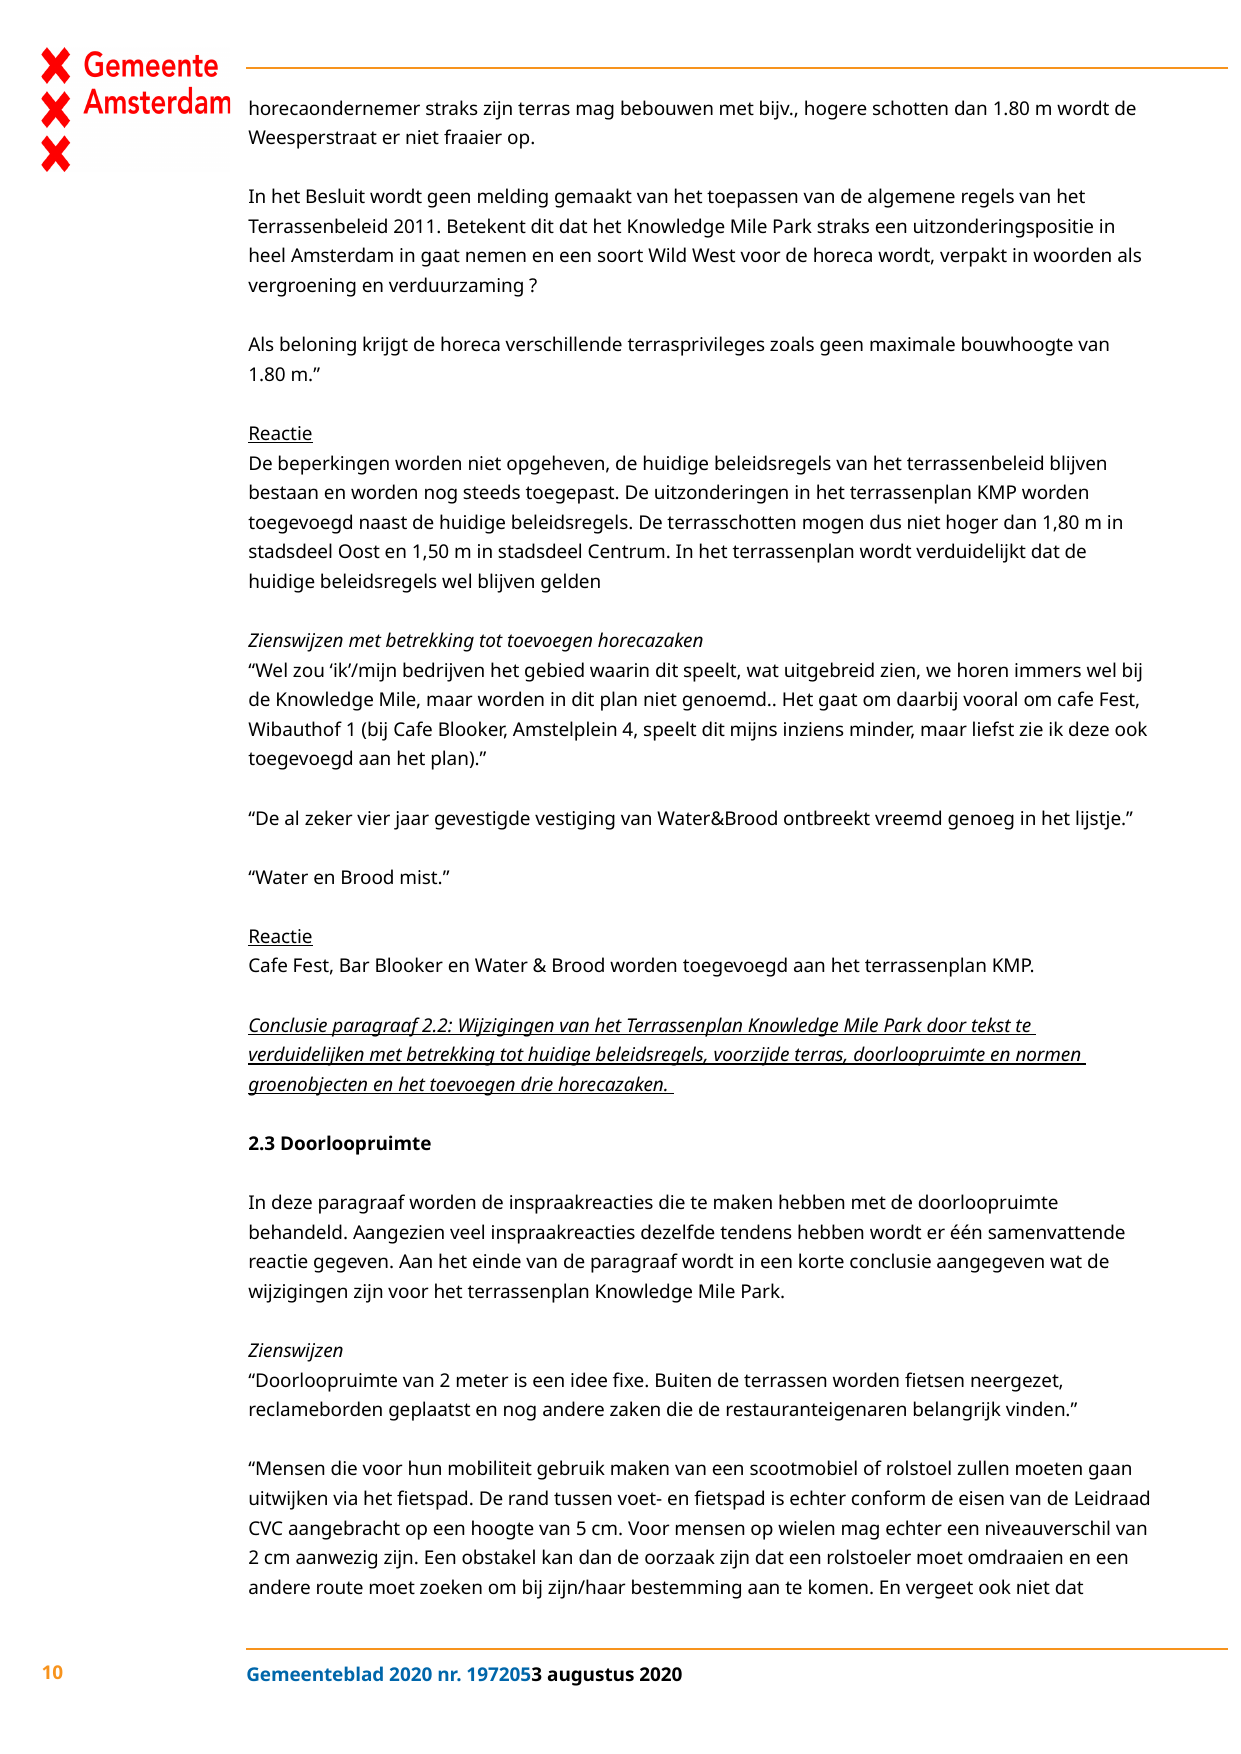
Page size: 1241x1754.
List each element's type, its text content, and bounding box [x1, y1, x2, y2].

text Conclusie paragraaf 2.2: Wijzigingen van het Terrassenplan Knowledge Mile Park door tekst te verduidelijken met betrekking tot huidige beleidsregels, voorzijde terras, doorloopruimte en normen groenobjecten en het toevoegen drie horecazaken. [248, 1012, 1152, 1097]
text Cafe Fest, Bar Blooker en Water & Brood worden toegevoegd aan het terrassenplan KMP. [248, 953, 1152, 978]
text “De al zeker vier jaar gevestigde vestiging van Water&Brood ontbreekt vreemd genoeg in het lijstje.” [248, 805, 1152, 831]
text 2.3 Doorloopruimte [248, 1130, 1152, 1156]
text Als beloning krijgt de horeca verschillende terrasprivileges zoals geen maximale bouwhoogte van 1.80 m.” [248, 331, 1152, 387]
text “Water en Brood mist.” [248, 864, 1152, 890]
text “Doorloopruimte van 2 meter is een idee fixe. Buiten de terrassen worden fietsen neergezet, reclameborden geplaatst en nog andere zaken die de restauranteigenaren belangrijk vinden.” [248, 1367, 1152, 1422]
picture [41, 47, 231, 172]
text In deze paragraaf worden de inspraakreacties die te maken hebben met de doorloopruimte behandeld. Aangezien veel inspraakreacties dezelfde tendens hebben wordt er één samenvattende reactie gegeven. Aan het einde van de paragraaf wordt in een korte conclusie aangegeven wat de wijzigingen zijn voor het terrassenplan Knowledge Mile Park. [248, 1189, 1152, 1304]
text horecaondernemer straks zijn terras mag bebouwen met bijv., hogere schotten dan 1.80 m wordt de Weesperstraat er niet fraaier op. [248, 95, 1152, 150]
text De beperkingen worden niet opgeheven, de huidige beleidsregels van het terrassenbeleid blijven bestaan en worden nog steeds toegepast. De uitzonderingen in het terrassenplan KMP worden toegevoegd naast de huidige beleidsregels. De terrasschotten mogen dus niet hoger dan 1,80 m in stadsdeel Oost en 1,50 m in stadsdeel Centrum. In het terrassenplan wordt verduidelijkt dat de huidige beleidsregels wel blijven gelden [248, 450, 1152, 594]
text Reactie [248, 420, 1152, 446]
text “Mensen die voor hun mobiliteit gebruik maken van een scootmobiel of rolstoel zullen moeten gaan uitwijken via het fietspad. De rand tussen voet- en fietspad is echter conform de eisen van de Leidraad CVC aangebracht op een hoogte van 5 cm. Voor mensen op wielen mag echter een niveauverschil van 2 cm aanwezig zijn. Een obstakel kan dan de oorzaak zijn dat een rolstoeler moet omdraaien en een andere route moet zoeken om bij zijn/haar bestemming aan te komen. En vergeet ook niet dat [248, 1456, 1152, 1600]
text “Wel zou ‘ik’/mijn bedrijven het gebied waarin dit speelt, wat uitgebreid zien, we horen immers wel bij de Knowledge Mile, maar worden in dit plan niet genoemd.. Het gaat om daarbij vooral om cafe Fest, Wibauthof 1 (bij Cafe Blooker, Amstelplein 4, speelt dit mijns inziens minder, maar liefst zie ik deze ook toegevoegd aan het plan).” [248, 657, 1152, 771]
text Zienswijzen met betrekking tot toevoegen horecazaken [248, 627, 1152, 653]
text Reactie [248, 923, 1152, 949]
text Zienswijzen [248, 1337, 1152, 1363]
text In het Besluit wordt geen melding gemaakt van het toepassen van de algemene regels van het Terrassenbeleid 2011. Betekent dit dat het Knowledge Mile Park straks een uitzonderingspositie in heel Amsterdam in gaat nemen en een soort Wild West voor de horeca wordt, verpakt in woorden als vergroening en verduurzaming ? [248, 183, 1152, 298]
